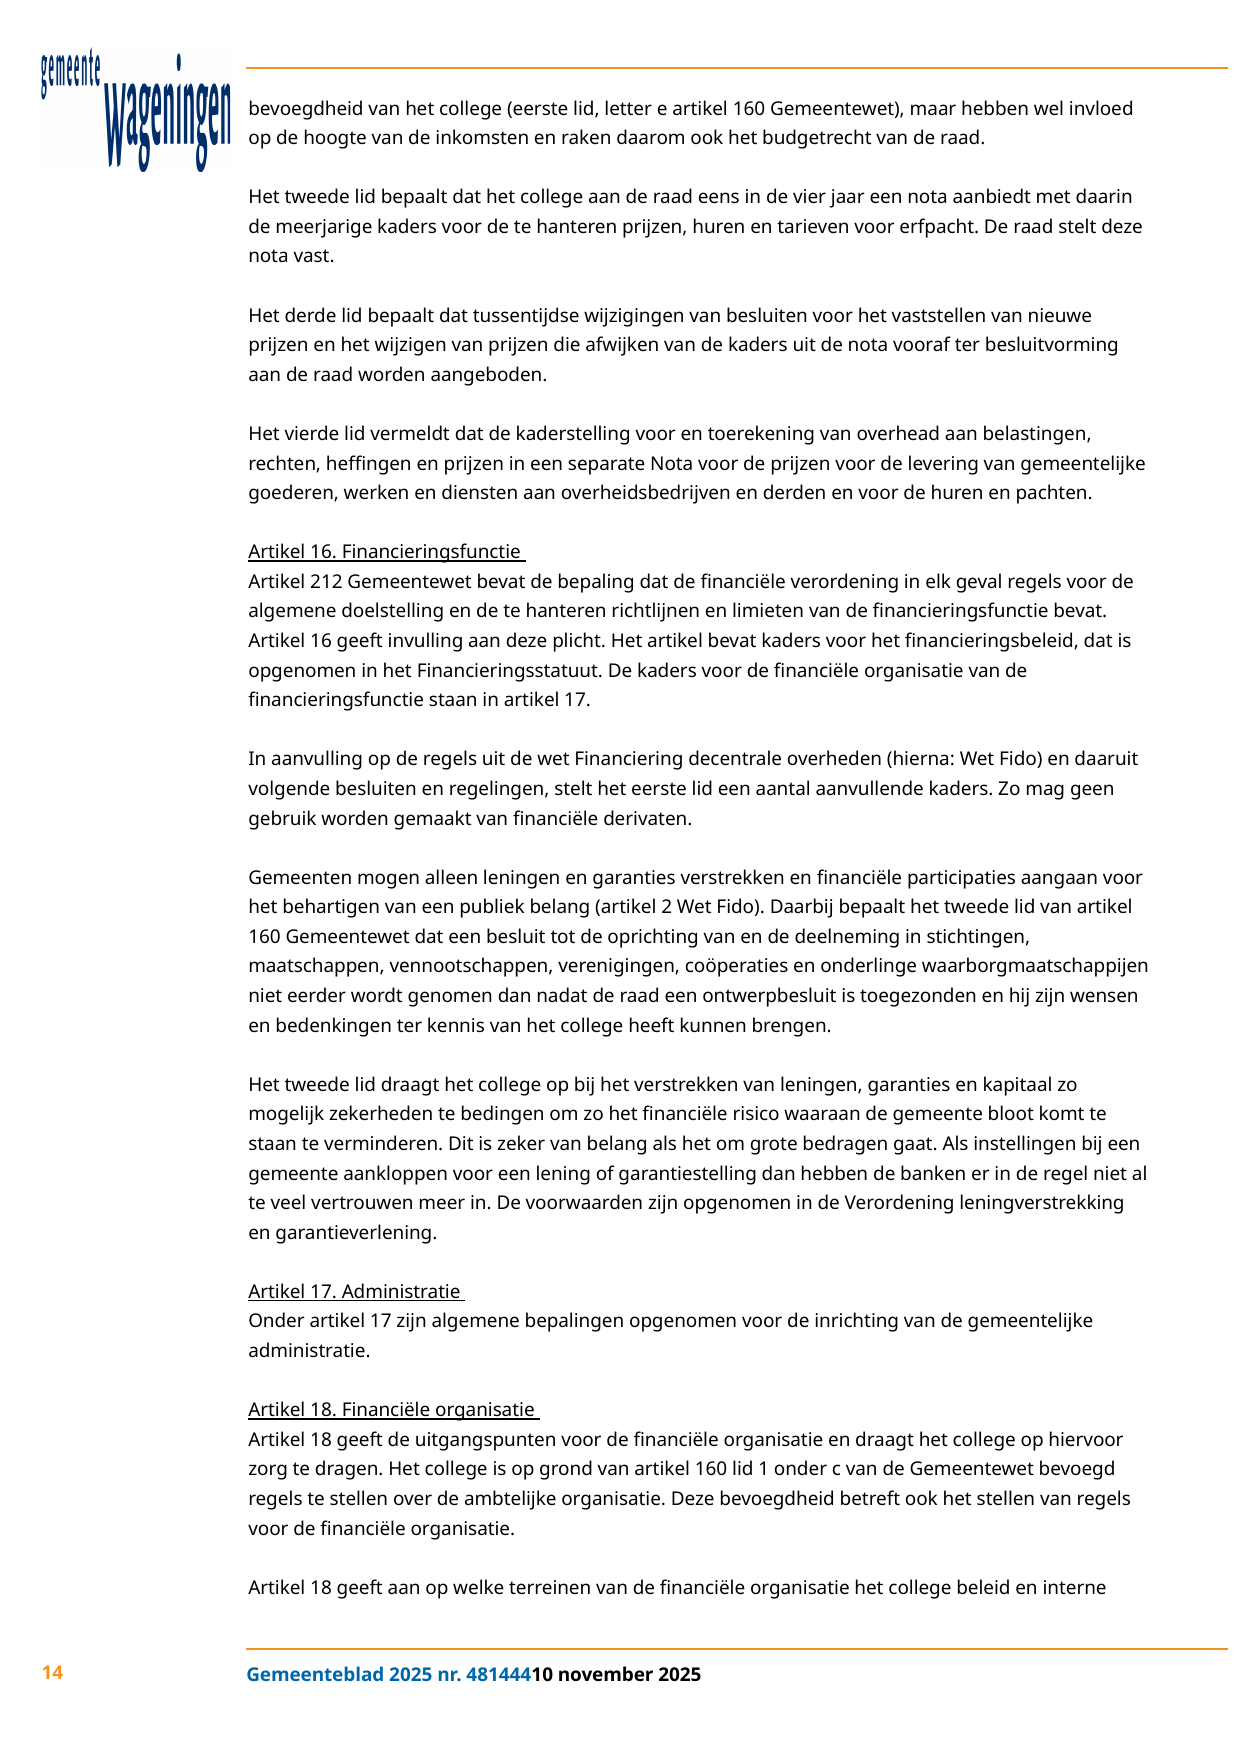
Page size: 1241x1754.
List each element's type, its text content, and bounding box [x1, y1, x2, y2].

text Het derde lid bepaalt dat tussentijdse wijzigingen van besluiten voor het vaststellen van nieuwe prijzen en het wijzigen van prijzen die afwijken van de kaders uit de nota vooraf ter besluitvorming aan de raad worden aangeboden. [248, 302, 1152, 387]
text Artikel 212 Gemeentewet bevat de bepaling dat de financiële verordening in elk geval regels voor de algemene doelstelling en de te hanteren richtlijnen en limieten van de financieringsfunctie bevat. Artikel 16 geeft invulling aan deze plicht. Het artikel bevat kaders voor het financieringsbeleid, dat is opgenomen in het Financieringsstatuut. De kaders voor de financiële organisatie van de financieringsfunctie staan in artikel 17. [248, 568, 1152, 712]
text Onder artikel 17 zijn algemene bepalingen opgenomen voor de inrichting van de gemeentelijke administratie. [248, 1308, 1152, 1363]
text Gemeenten mogen alleen leningen en garanties verstrekken en financiële participaties aangaan voor het behartigen van een publiek belang (artikel 2 Wet Fido). Daarbij bepaalt het tweede lid van artikel 160 Gemeentewet dat een besluit tot de oprichting van en de deelneming in stichtingen, maatschappen, vennootschappen, verenigingen, coöperaties en onderlinge waarborgmaatschappijen niet eerder wordt genomen dan nadat de raad een ontwerpbesluit is toegezonden en hij zijn wensen en bedenkingen ter kennis van het college heeft kunnen brengen. [248, 864, 1152, 1038]
text Artikel 17. Administratie [248, 1278, 1152, 1304]
text Artikel 18 geeft aan op welke terreinen van de financiële organisatie het college beleid en interne [248, 1574, 1152, 1600]
picture [41, 47, 231, 172]
text Het tweede lid bepaalt dat het college aan de raad eens in de vier jaar een nota aanbiedt met daarin de meerjarige kaders voor de te hanteren prijzen, huren en tarieven voor erfpacht. De raad stelt deze nota vast. [248, 183, 1152, 268]
text bevoegdheid van het college (eerste lid, letter e artikel 160 Gemeentewet), maar hebben wel invloed op de hoogte van de inkomsten en raken daarom ook het budgetrecht van de raad. [248, 95, 1152, 150]
text In aanvulling op de regels uit de wet Financiering decentrale overheden (hierna: Wet Fido) en daaruit volgende besluiten en regelingen, stelt het eerste lid een aantal aanvullende kaders. Zo mag geen gebruik worden gemaakt van financiële derivaten. [248, 746, 1152, 831]
text Het vierde lid vermeldt dat de kaderstelling voor en toerekening van overhead aan belastingen, rechten, heffingen en prijzen in een separate Nota voor de prijzen voor de levering van gemeentelijke goederen, werken en diensten aan overheidsbedrijven en derden en voor de huren en pachten. [248, 420, 1152, 505]
text Het tweede lid draagt het college op bij het verstrekken van leningen, garanties en kapitaal zo mogelijk zekerheden te bedingen om zo het financiële risico waaraan de gemeente bloot komt te staan te verminderen. Dit is zeker van belang als het om grote bedragen gaat. Als instellingen bij een gemeente aankloppen voor een lening of garantiestelling dan hebben de banken er in de regel niet al te veel vertrouwen meer in. De voorwaarden zijn opgenomen in de Verordening leningverstrekking en garantieverlening. [248, 1071, 1152, 1245]
text Artikel 16. Financieringsfunctie [248, 538, 1152, 564]
text Artikel 18. Financiële organisatie [248, 1396, 1152, 1422]
text Artikel 18 geeft de uitgangspunten voor de financiële organisatie en draagt het college op hiervoor zorg te dragen. Het college is op grond van artikel 160 lid 1 onder c van de Gemeentewet bevoegd regels te stellen over de ambtelijke organisatie. Deze bevoegdheid betreft ook het stellen van regels voor de financiële organisatie. [248, 1426, 1152, 1541]
